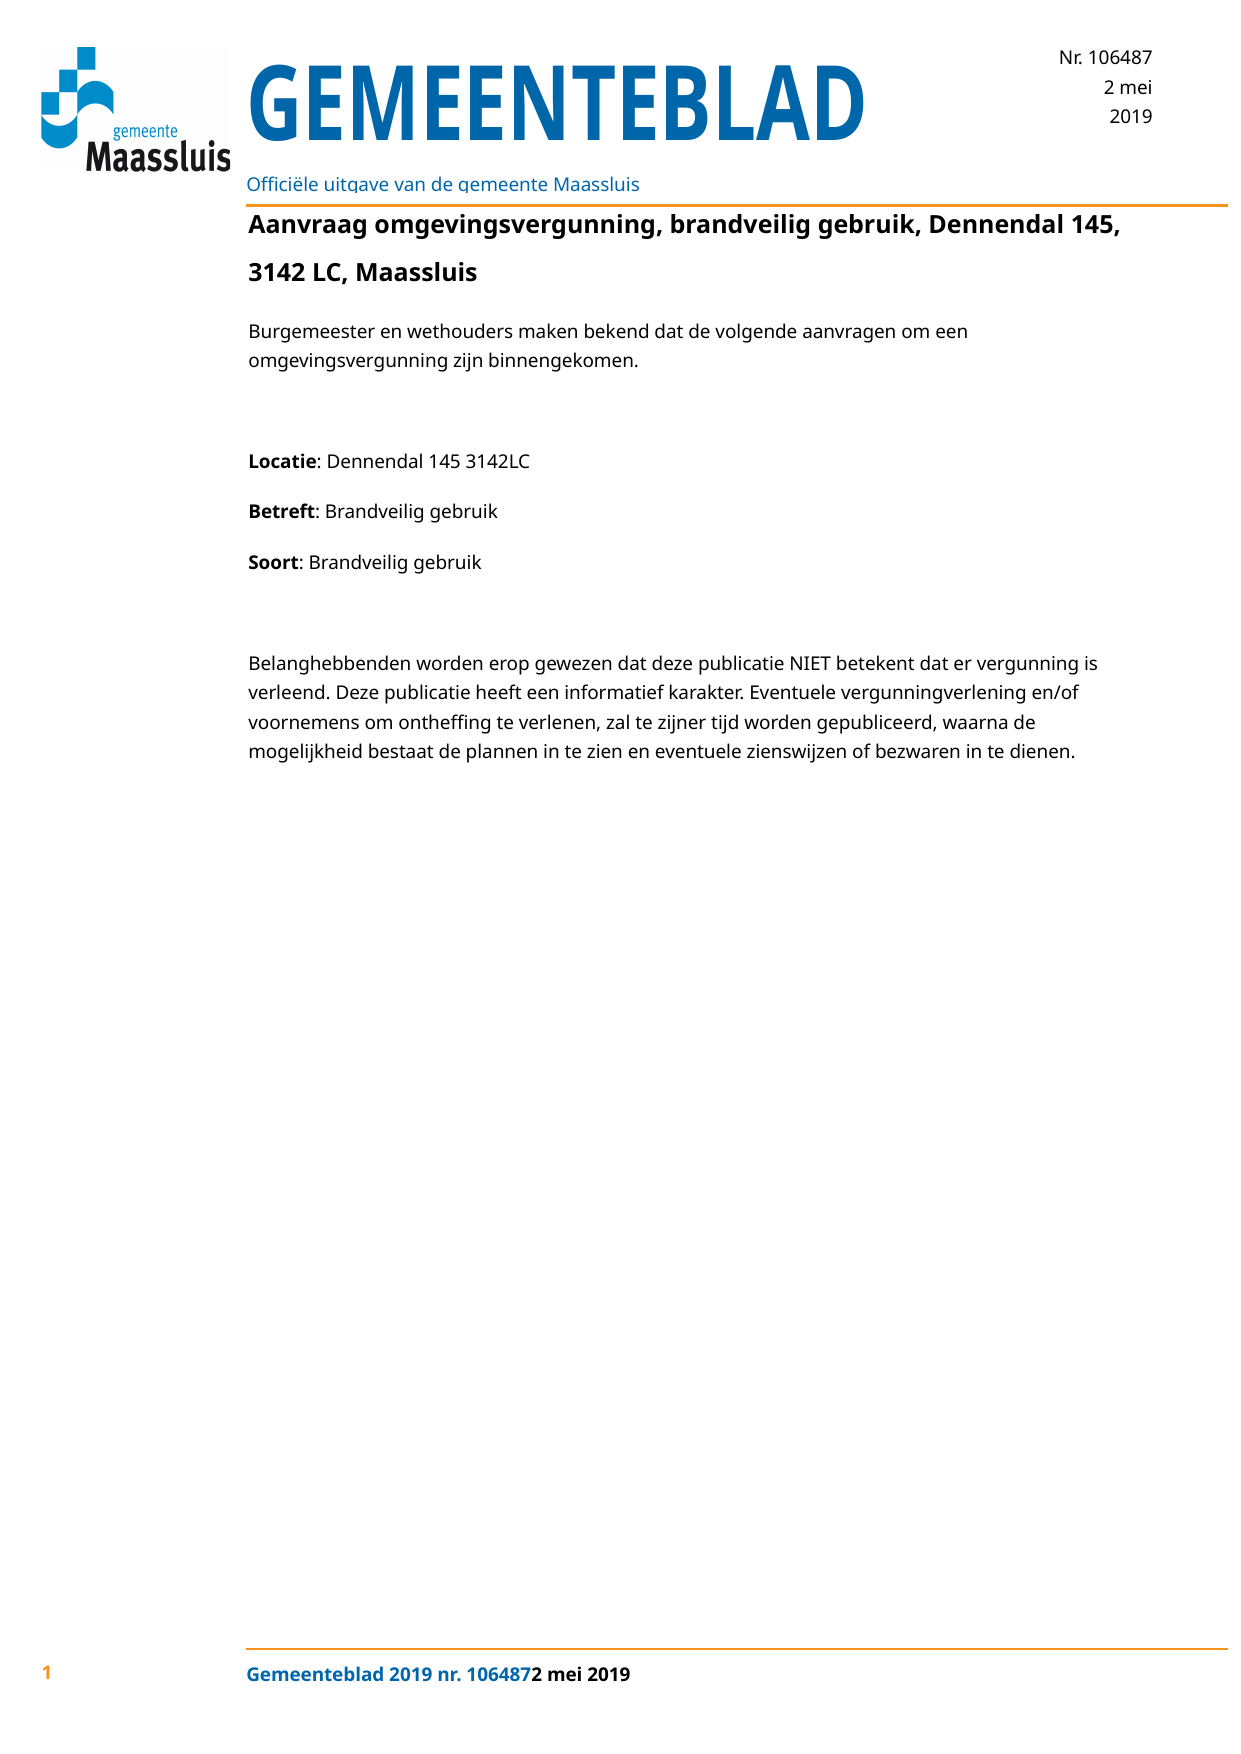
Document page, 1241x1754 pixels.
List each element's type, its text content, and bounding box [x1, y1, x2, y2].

picture [41, 47, 231, 172]
text Burgemeester en wethouders maken bekend dat de volgende aanvragen om een omgevingsvergunning zijn binnengekomen. [248, 318, 1152, 373]
picture [41, 47, 77, 92]
text Belanghebbenden worden erop gewezen dat deze publicatie NIET betekent dat er vergunning is verleend. Deze publicatie heeft een informatief karakter. Eventuele vergunningverlening en/of voornemens om ontheffing te verlenen, zal te zijner tijd worden gepubliceerd, waarna de mogelijkheid bestaat de plannen in te zien en eventuele zienswijzen of bezwaren in te dienen. [248, 650, 1152, 764]
text Locatie: Dennendal 145 3142LC [248, 448, 1152, 474]
text Aanvraag omgevingsvergunning, brandveilig gebruik, Dennendal 145, 3142 LC, Maassluis [248, 207, 1152, 288]
text Betreft: Brandveilig gebruik [248, 499, 1152, 524]
text Soort: Brandveilig gebruik [248, 549, 1152, 575]
